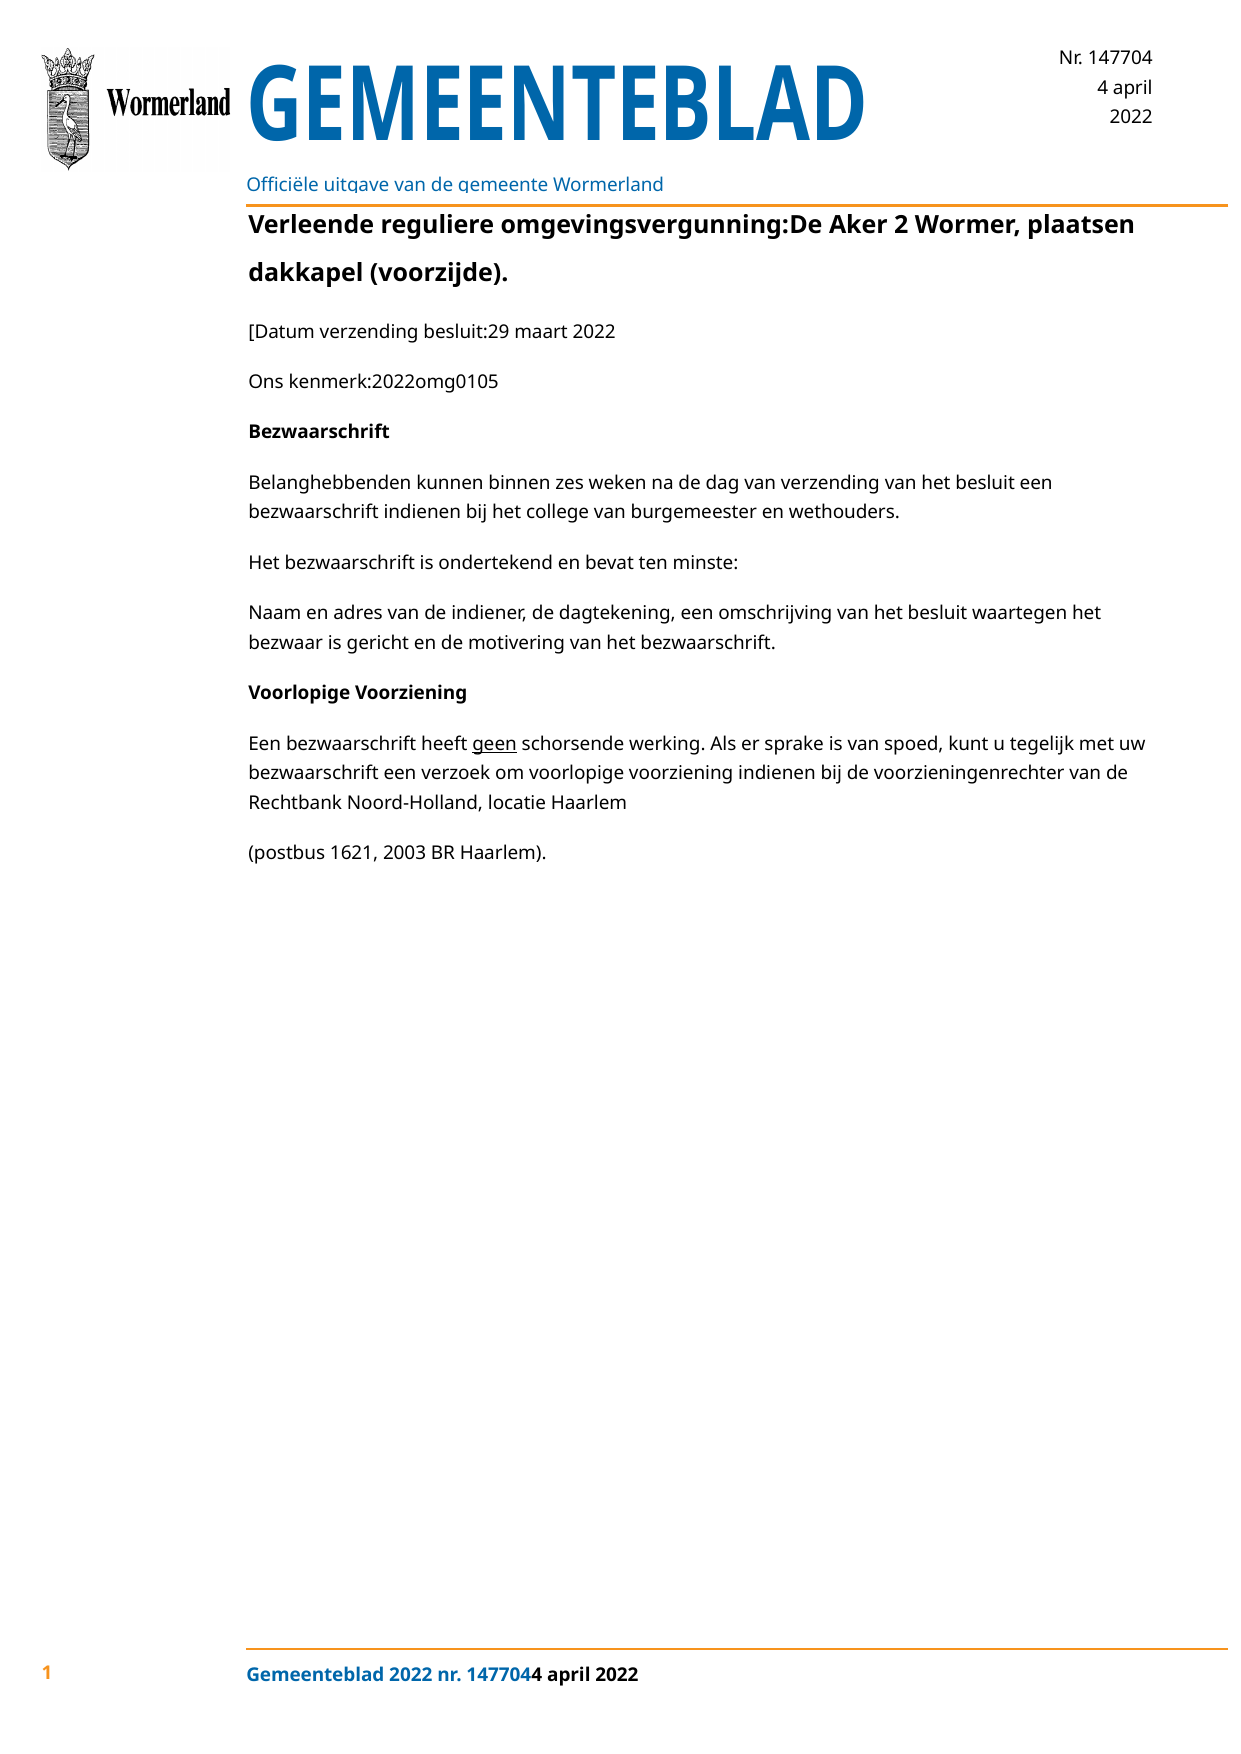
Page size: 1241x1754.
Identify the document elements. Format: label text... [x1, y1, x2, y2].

text Belanghebbenden kunnen binnen zes weken na de dag van verzending van het besluit een bezwaarschrift indienen bij het college van burgemeester en wethouders. [248, 469, 1152, 524]
picture [41, 47, 231, 172]
text Het bezwaarschrift is ondertekend en bevat ten minste: [248, 549, 1152, 575]
text Naam en adres van de indiener, de dagtekening, een omschrijving van het besluit waartegen het bezwaar is gericht en de motivering van het bezwaarschrift. [248, 599, 1152, 655]
text Een bezwaarschrift heeft geen schorsende werking. Als er sprake is van spoed, kunt u tegelijk met uw bezwaarschrift een verzoek om voorlopige voorziening indienen bij de voorzieningenrechter van de Rechtbank Noord-Holland, locatie Haarlem [248, 730, 1152, 815]
text [Datum verzending besluit:29 maart 2022 [248, 318, 1152, 344]
text Ons kenmerk:2022omg0105 [248, 368, 1152, 394]
text Voorlopige Voorziening [248, 679, 1152, 705]
text Bezwaarschrift [248, 419, 1152, 444]
text (postbus 1621, 2003 BR Haarlem). [248, 839, 1152, 865]
text Verleende reguliere omgevingsvergunning:De Aker 2 Wormer, plaatsen dakkapel (voorzijde). [248, 207, 1152, 288]
